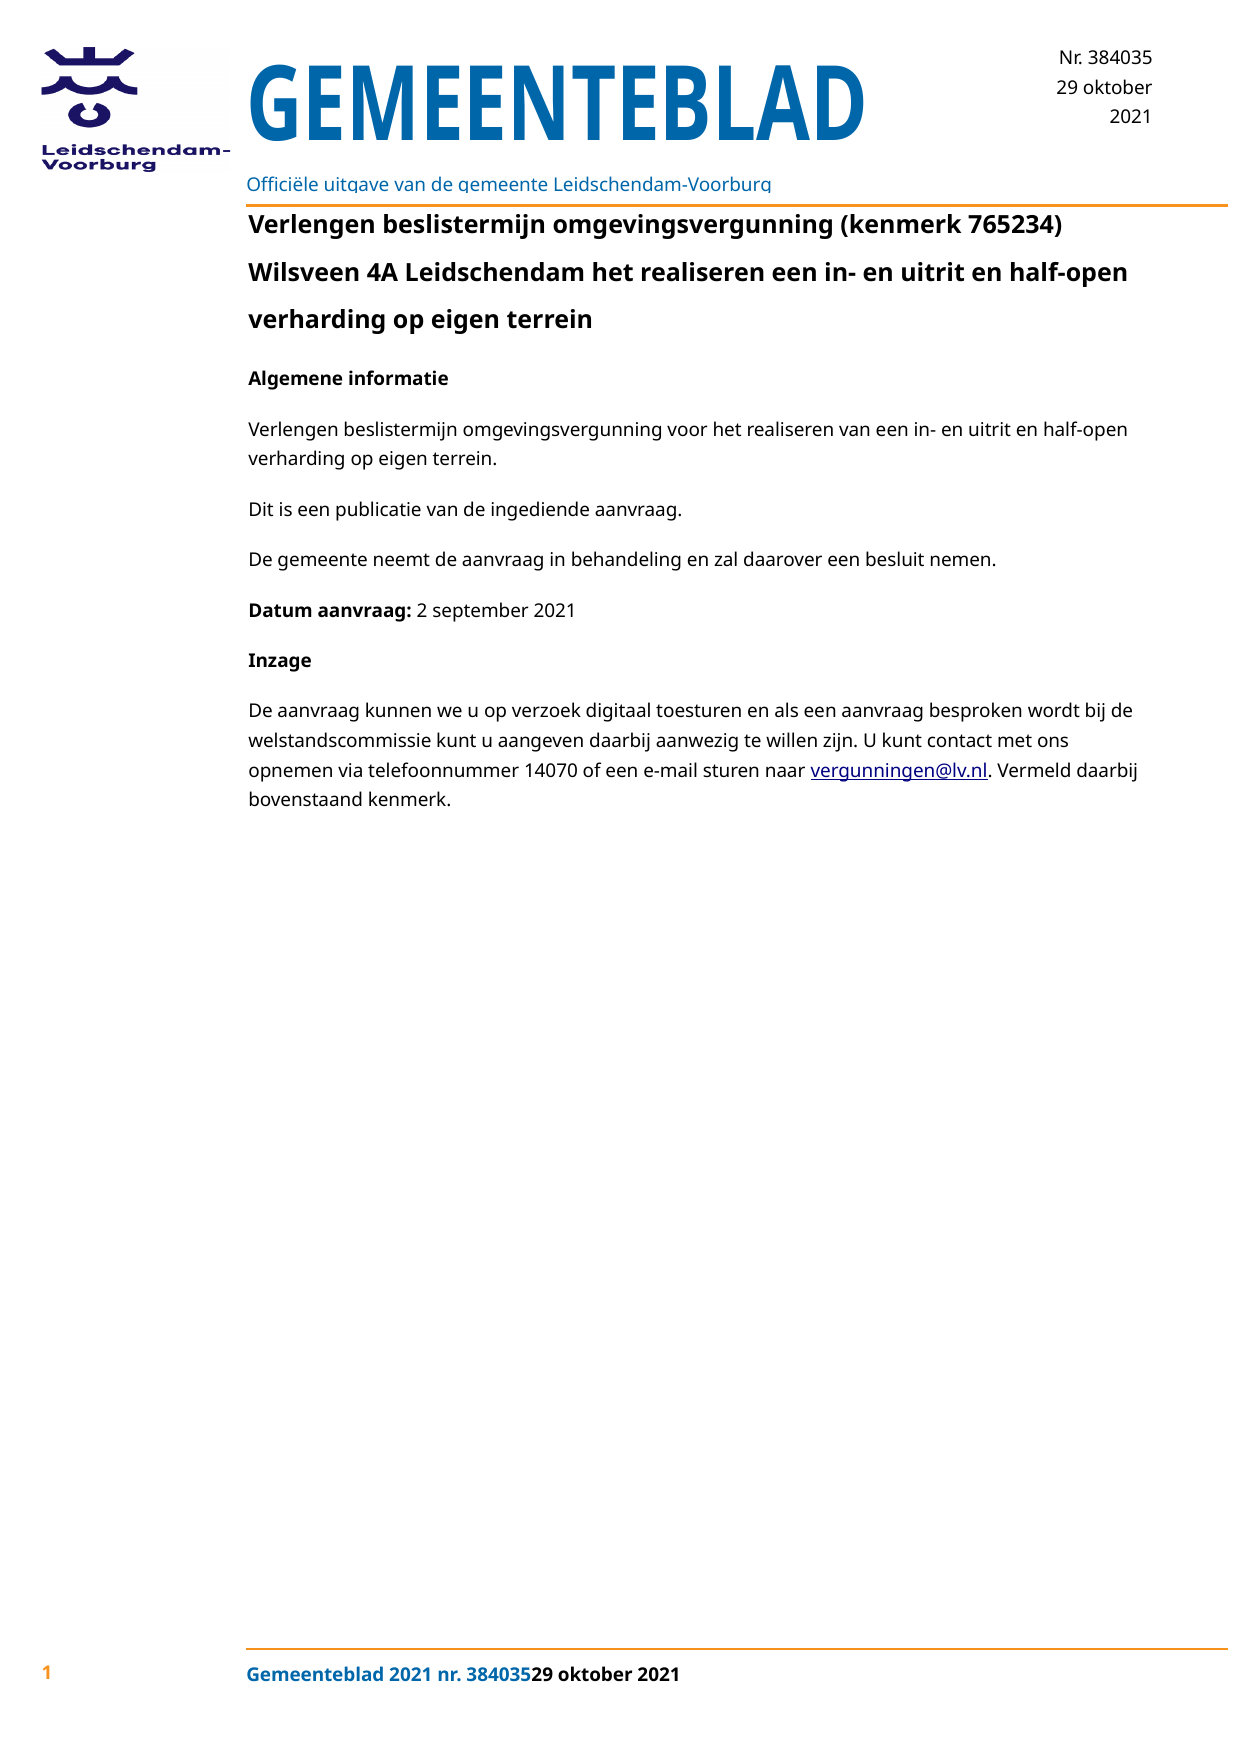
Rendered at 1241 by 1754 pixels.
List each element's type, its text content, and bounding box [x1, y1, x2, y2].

text Verlengen beslistermijn omgevingsvergunning (kenmerk 765234) Wilsveen 4A Leidschendam het realiseren een in- en uitrit en half-open verharding op eigen terrein [248, 207, 1152, 336]
text Datum aanvraag: 2 september 2021 [248, 597, 1152, 622]
text Verlengen beslistermijn omgevingsvergunning voor het realiseren van een in- en uitrit en half-open verharding op eigen terrein. [248, 416, 1152, 471]
text Inzage [248, 647, 1152, 673]
text De aanvraag kunnen we u op verzoek digitaal toesturen en als een aanvraag besproken wordt bij de welstandscommissie kunt u aangeven daarbij aanwezig te willen zijn. U kunt contact met ons opnemen via telefoonnummer 14070 of een e-mail sturen naar vergunningen@lv.nl. Vermeld daarbij bovenstaand kenmerk. [248, 698, 1152, 812]
text De gemeente neemt de aanvraag in behandeling en zal daarover een besluit nemen. [248, 546, 1152, 572]
text Dit is een publicatie van de ingediende aanvraag. [248, 496, 1152, 522]
text Algemene informatie [248, 366, 1152, 391]
picture [41, 47, 231, 172]
